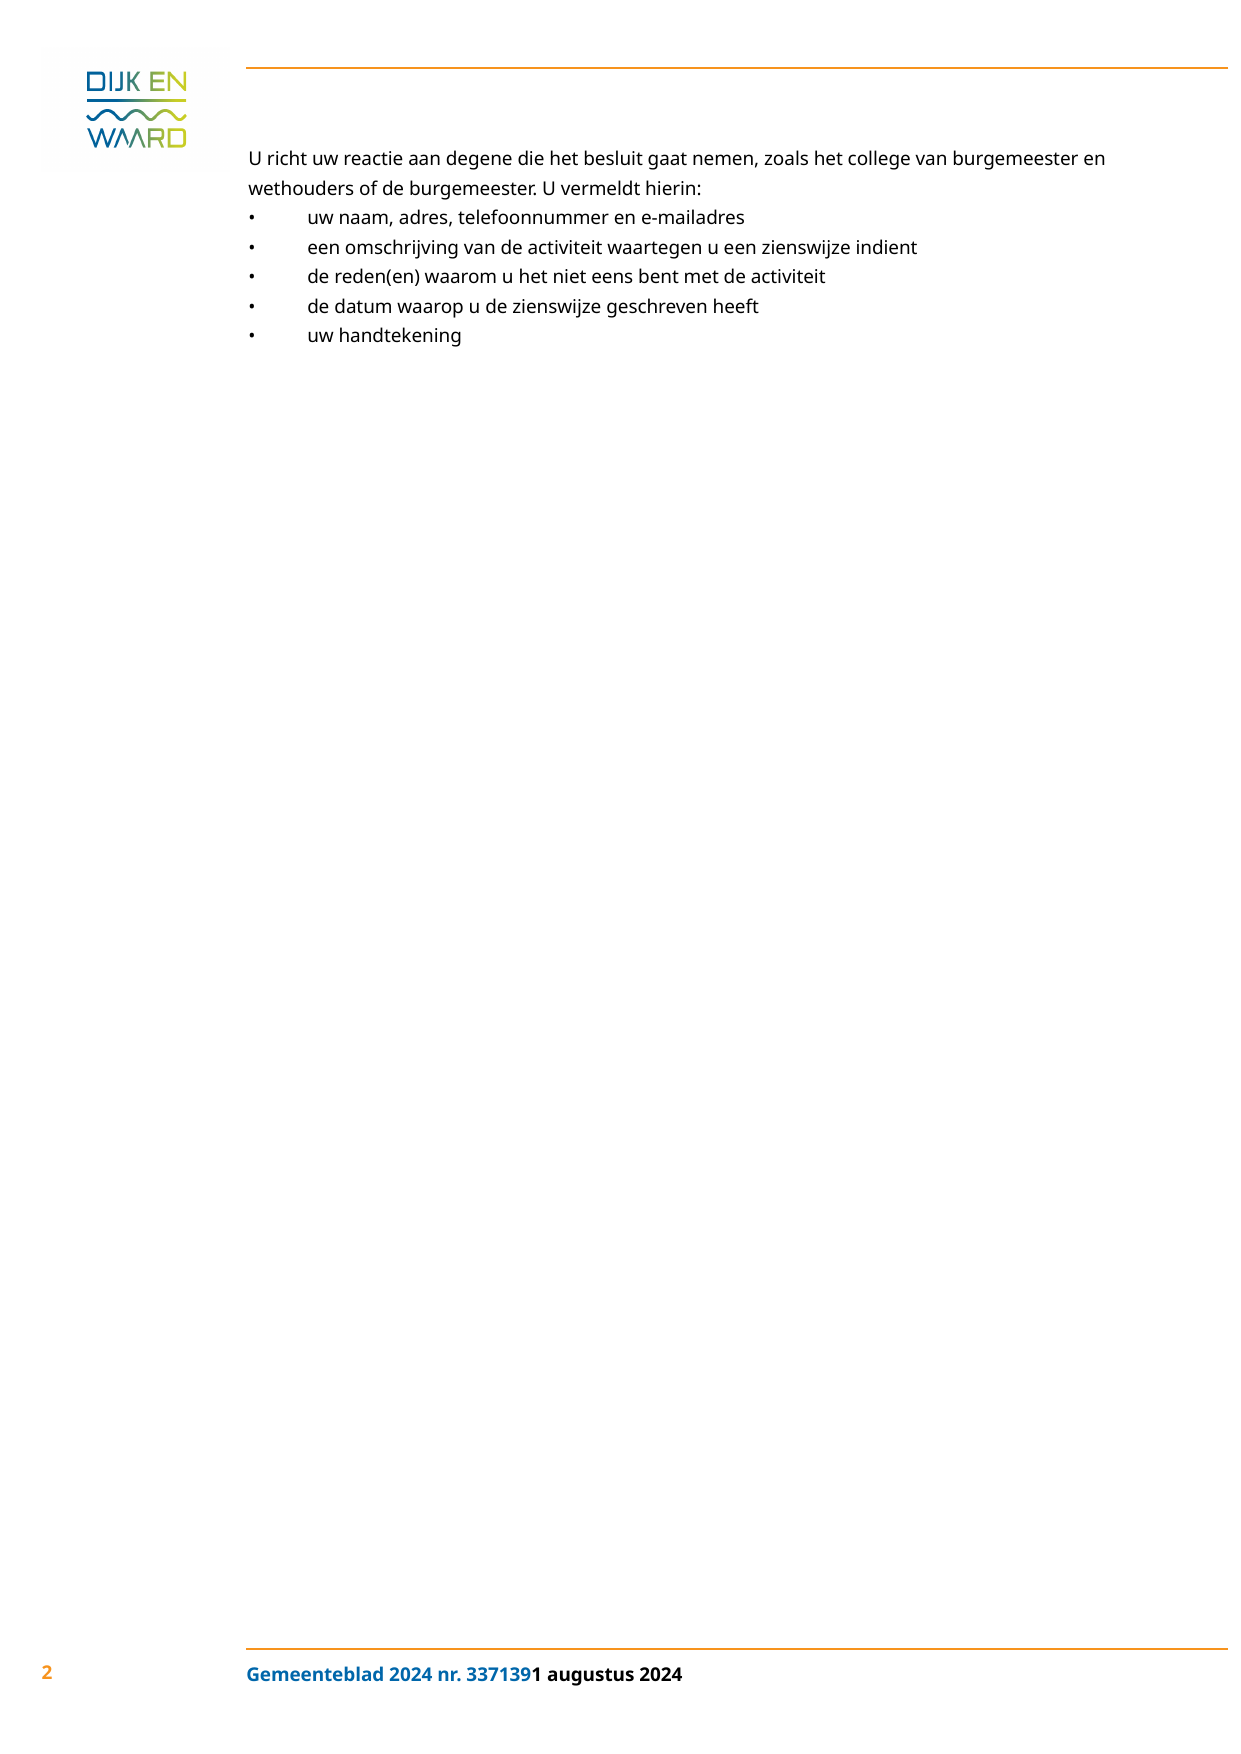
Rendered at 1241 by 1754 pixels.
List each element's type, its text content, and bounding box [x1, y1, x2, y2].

list uw handtekening [248, 323, 1152, 348]
text U richt uw reactie aan degene die het besluit gaat nemen, zoals het college van burgemeester en wethouders of de burgemeester. U vermeldt hierin: [248, 145, 1152, 201]
list de reden(en) waarom u het niet eens bent met de activiteit [248, 263, 1152, 289]
list uw naam, adres, telefoonnummer en e-mailadres [248, 204, 1152, 230]
list de datum waarop u de zienswijze geschreven heeft [248, 293, 1152, 319]
picture [41, 47, 231, 172]
list een omschrijving van de activiteit waartegen u een zienswijze indient [248, 234, 1152, 260]
